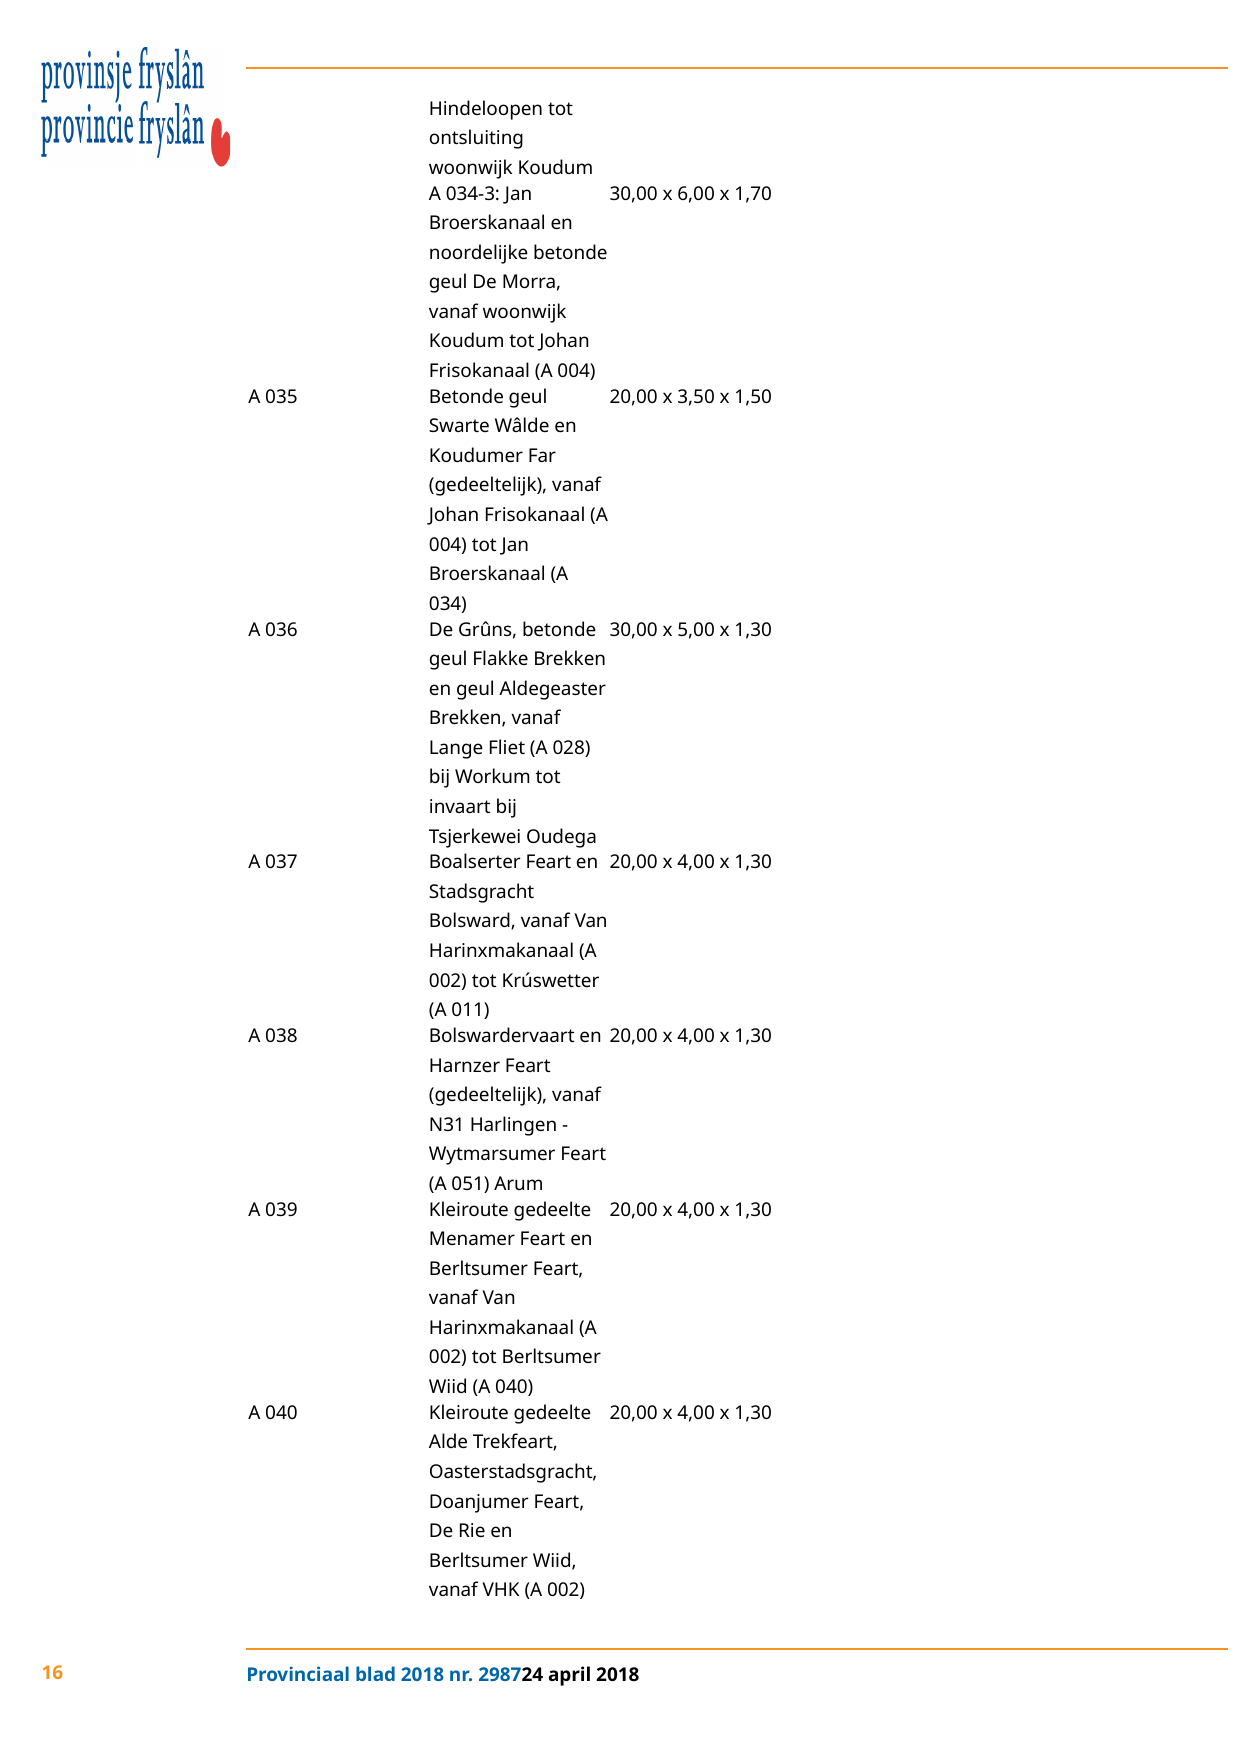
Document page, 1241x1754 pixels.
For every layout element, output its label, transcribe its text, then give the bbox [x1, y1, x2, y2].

table_cell [971, 849, 1152, 1022]
table_cell A 036 [248, 616, 429, 848]
table_cell [971, 95, 1152, 180]
table_cell [971, 616, 1152, 848]
table_cell [790, 180, 971, 383]
table_cell [790, 95, 971, 180]
picture [41, 47, 231, 172]
table_cell [790, 1196, 971, 1399]
table_cell 20,00 x 4,00 x 1,30 [609, 1196, 790, 1399]
table_cell [609, 95, 790, 180]
table_cell [971, 180, 1152, 383]
table_cell [790, 1022, 971, 1196]
table_cell Kleiroute gedeelte Menamer Feart en Berltsumer Feart, vanaf Van Harinxmakanaal (A 002) tot Berltsumer Wiid (A 040) [429, 1196, 609, 1399]
table_cell Kleiroute gedeelte Alde Trekfeart, Oasterstadsgracht, Doanjumer Feart, De Rie en Berltsumer Wiid, vanaf VHK (A 002) [429, 1399, 609, 1602]
table_cell Betonde geul Swarte Wâlde en Koudumer Far (gedeeltelijk), vanaf Johan Frisokanaal (A 004) tot Jan Broerskanaal (A 034) [429, 383, 609, 616]
table_cell [971, 1022, 1152, 1196]
table_cell Boalserter Feart en Stadsgracht Bolsward, vanaf Van Harinxmakanaal (A 002) tot Krúswetter (A 011) [429, 849, 609, 1022]
table_cell A 039 [248, 1196, 429, 1399]
table_cell [790, 849, 971, 1022]
table_cell [971, 1399, 1152, 1602]
table_cell 30,00 x 6,00 x 1,70 [609, 180, 790, 383]
table_cell A 034-3: Jan Broerskanaal en noordelijke betonde geul De Morra, vanaf woonwijk Koudum tot Johan Frisokanaal (A 004) [429, 180, 609, 383]
table_cell [790, 1399, 971, 1602]
table_cell 20,00 x 4,00 x 1,30 [609, 849, 790, 1022]
table_cell [248, 95, 429, 180]
table_cell [971, 1196, 1152, 1399]
table_cell [790, 616, 971, 848]
table_cell 30,00 x 5,00 x 1,30 [609, 616, 790, 848]
table_cell [248, 180, 429, 383]
table_cell A 038 [248, 1022, 429, 1196]
table_cell De Grûns, betonde geul Flakke Brekken en geul Aldegeaster Brekken, vanaf Lange Fliet (A 028) bij Workum tot invaart bij Tsjerkewei Oudega [429, 616, 609, 848]
table_cell Bolswardervaart en Harnzer Feart (gedeeltelijk), vanaf N31 Harlingen - Wytmarsumer Feart (A 051) Arum [429, 1022, 609, 1196]
table_cell 20,00 x 4,00 x 1,30 [609, 1399, 790, 1602]
table_cell 20,00 x 4,00 x 1,30 [609, 1022, 790, 1196]
table_cell A 040 [248, 1399, 429, 1602]
table_cell [790, 383, 971, 616]
table_cell Hindeloopen tot ontsluiting woonwijk Koudum [429, 95, 609, 180]
table_cell A 035 [248, 383, 429, 616]
table_cell A 037 [248, 849, 429, 1022]
table_cell 20,00 x 3,50 x 1,50 [609, 383, 790, 616]
table_cell [971, 383, 1152, 616]
